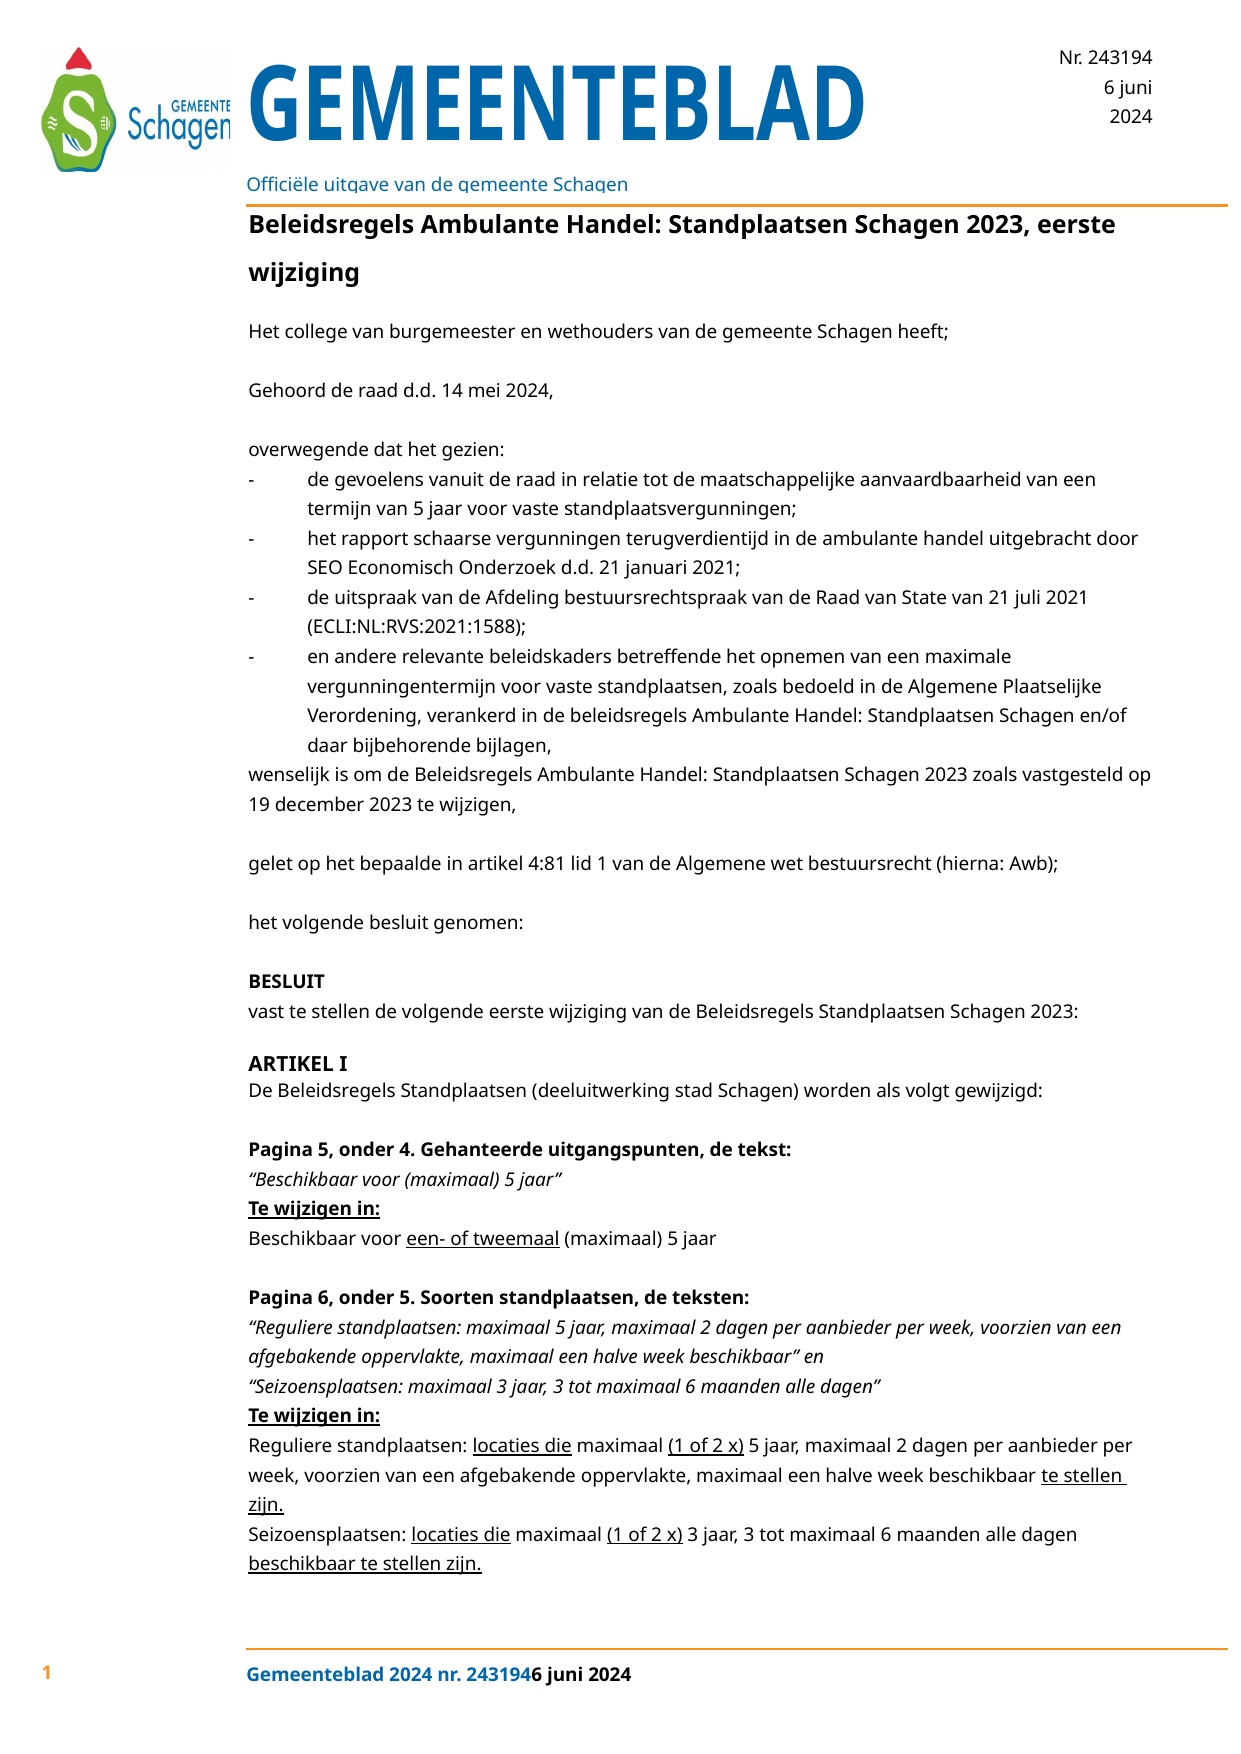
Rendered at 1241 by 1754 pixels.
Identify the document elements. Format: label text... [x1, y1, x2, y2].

text Pagina 6, onder 5. Soorten standplaatsen, de teksten: [248, 1284, 1152, 1310]
text “Seizoensplaatsen: maximaal 3 jaar, 3 tot maximaal 6 maanden alle dagen” [248, 1373, 1152, 1399]
text vast te stellen de volgende eerste wijziging van de Beleidsregels Standplaatsen Schagen 2023: [248, 998, 1152, 1024]
text Beleidsregels Ambulante Handel: Standplaatsen Schagen 2023, eerste wijziging [248, 207, 1152, 288]
text ARTIKEL I [248, 1049, 1152, 1077]
text Het college van burgemeester en wethouders van de gemeente Schagen heeft; [248, 318, 1152, 344]
list de uitspraak van de Afdeling bestuursrechtspraak van de Raad van State van 21 juli 2021 (ECLI:NL:RVS:2021:1588); [248, 584, 1152, 639]
picture [41, 47, 231, 172]
text wenselijk is om de Beleidsregels Ambulante Handel: Standplaatsen Schagen 2023 zoals vastgesteld op 19 december 2023 te wijzigen, [248, 762, 1152, 817]
list de gevoelens vanuit de raad in relatie tot de maatschappelijke aanvaardbaarheid van een termijn van 5 jaar voor vaste standplaatsvergunningen; [248, 466, 1152, 521]
text Gehoord de raad d.d. 14 mei 2024, [248, 377, 1152, 403]
text gelet op het bepaalde in artikel 4:81 lid 1 van de Algemene wet bestuursrecht (hierna: Awb); [248, 850, 1152, 876]
text BESLUIT [248, 969, 1152, 994]
text “Beschikbaar voor (maximaal) 5 jaar” [248, 1166, 1152, 1192]
text overwegende dat het gezien: [248, 436, 1152, 462]
text Reguliere standplaatsen: locaties die maximaal (1 of 2 x) 5 jaar, maximaal 2 dagen per aanbieder per week, voorzien van een afgebakende oppervlakte, maximaal een halve week beschikbaar te stellen zijn. [248, 1432, 1152, 1517]
text Pagina 5, onder 4. Gehanteerde uitgangspunten, de tekst: [248, 1136, 1152, 1162]
text Beschikbaar voor een- of tweemaal (maximaal) 5 jaar [248, 1225, 1152, 1251]
list en andere relevante beleidskaders betreffende het opnemen van een maximale vergunningentermijn voor vaste standplaatsen, zoals bedoeld in de Algemene Plaatselijke Verordening, verankerd in de beleidsregels Ambulante Handel: Standplaatsen Schagen en/of daar bijbehorende bijlagen, [248, 643, 1152, 758]
text Te wijzigen in: [248, 1403, 1152, 1428]
text het volgende besluit genomen: [248, 909, 1152, 935]
text “Reguliere standplaatsen: maximaal 5 jaar, maximaal 2 dagen per aanbieder per week, voorzien van een afgebakende oppervlakte, maximaal een halve week beschikbaar” en [248, 1314, 1152, 1369]
text Te wijzigen in: [248, 1196, 1152, 1221]
text De Beleidsregels Standplaatsen (deeluitwerking stad Schagen) worden als volgt gewijzigd: [248, 1077, 1152, 1103]
text Seizoensplaatsen: locaties die maximaal (1 of 2 x) 3 jaar, 3 tot maximaal 6 maanden alle dagen beschikbaar te stellen zijn. [248, 1521, 1152, 1576]
list het rapport schaarse vergunningen terugverdientijd in de ambulante handel uitgebracht door SEO Economisch Onderzoek d.d. 21 januari 2021; [248, 525, 1152, 580]
